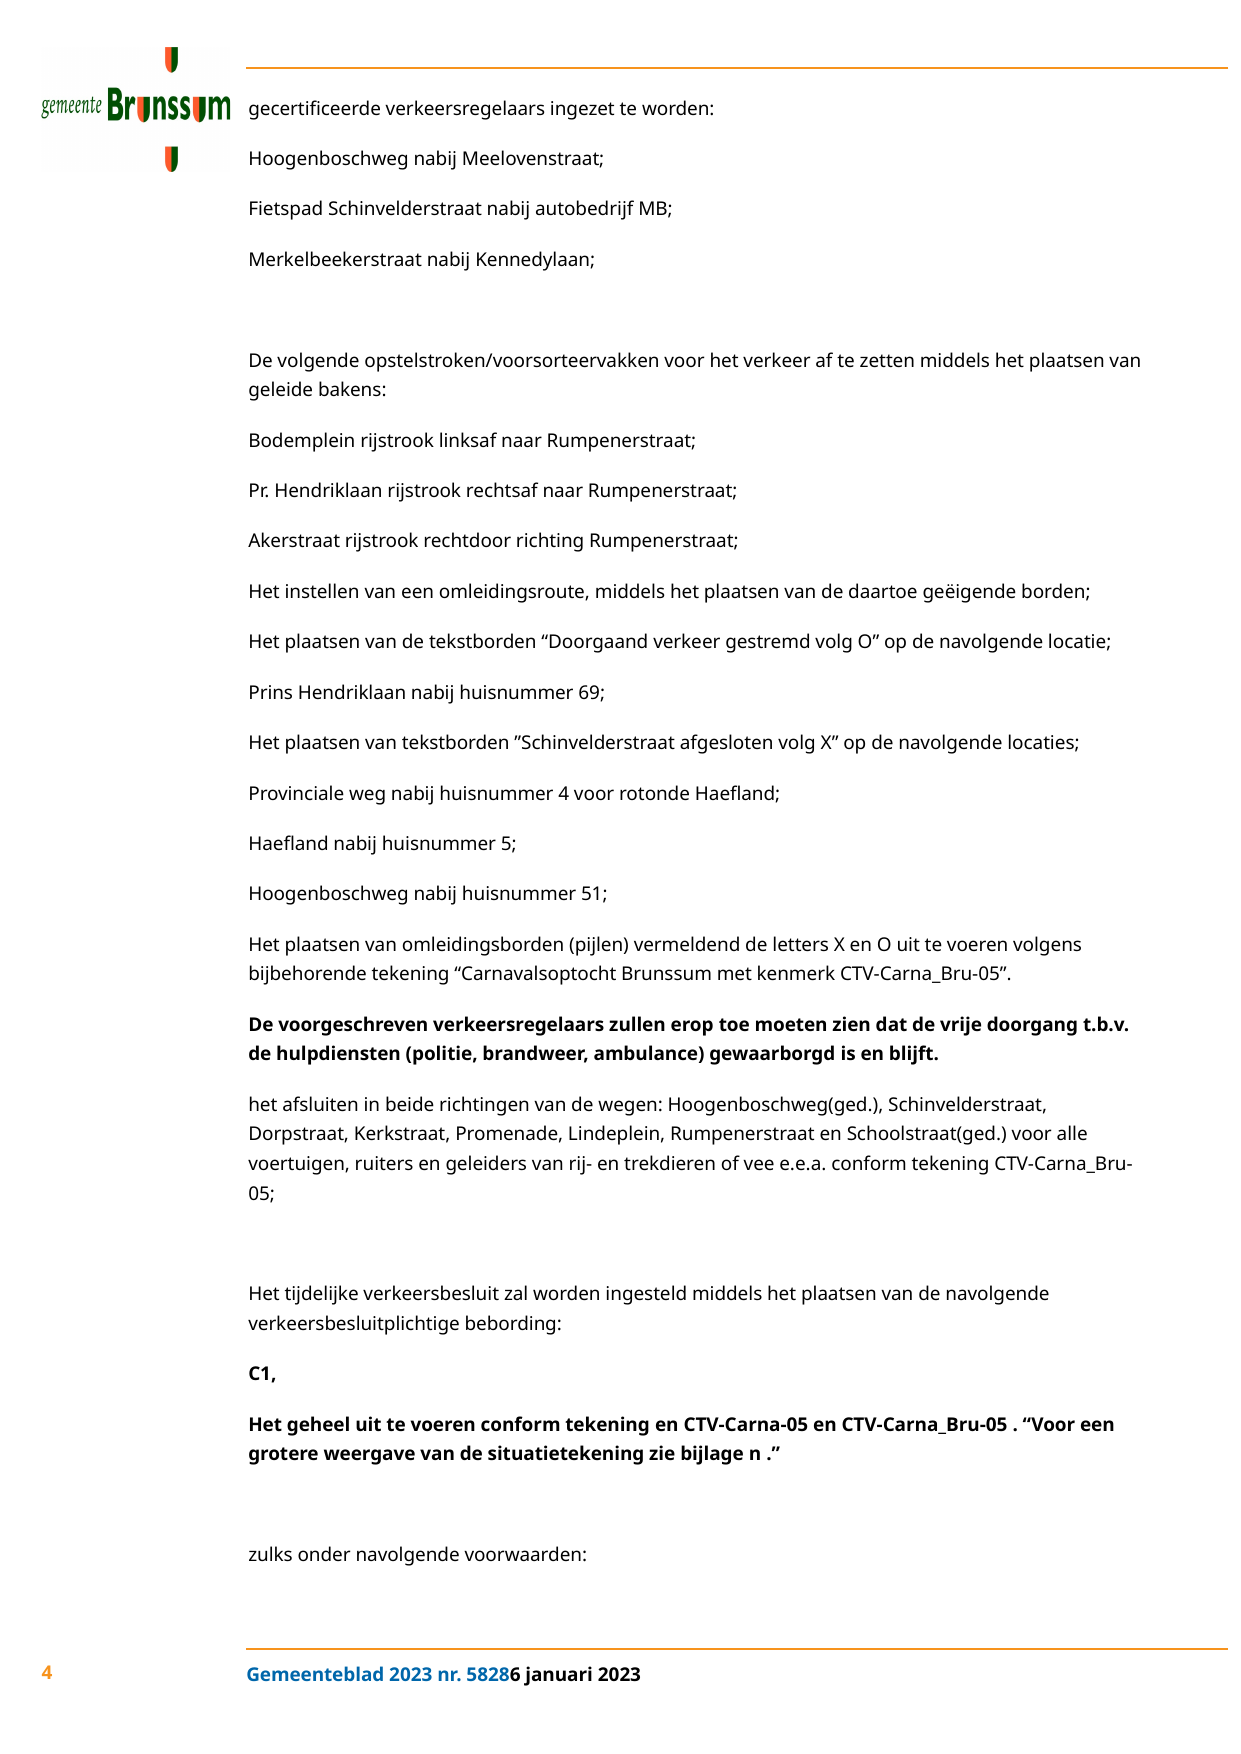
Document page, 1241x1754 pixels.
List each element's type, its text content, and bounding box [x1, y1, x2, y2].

text Pr. Hendriklaan rijstrook rechtsaf naar Rumpenerstraat; [248, 477, 1152, 503]
text Haefland nabij huisnummer 5; [248, 830, 1152, 856]
text Het plaatsen van omleidingsborden (pijlen) vermeldend de letters X en O uit te voeren volgens bijbehorende tekening “Carnavalsoptocht Brunssum met kenmerk CTV-Carna_Bru-05”. [248, 931, 1152, 986]
text Het tijdelijke verkeersbesluit zal worden ingesteld middels het plaatsen van de navolgende verkeersbesluitplichtige bebording: [248, 1281, 1152, 1336]
text het afsluiten in beide richtingen van de wegen: Hoogenboschweg(ged.), Schinvelderstraat, Dorpstraat, Kerkstraat, Promenade, Lindeplein, Rumpenerstraat en Schoolstraat(ged.) voor alle voertuigen, ruiters en geleiders van rij- en trekdieren of vee e.e.a. conform tekening CTV-Carna_Bru-05; [248, 1091, 1152, 1206]
text Merkelbeekerstraat nabij Kennedylaan; [248, 246, 1152, 272]
text Het plaatsen van tekstborden ”Schinvelderstraat afgesloten volg X” op de navolgende locaties; [248, 729, 1152, 755]
text Hoogenboschweg nabij huisnummer 51; [248, 881, 1152, 906]
text Het geheel uit te voeren conform tekening en CTV-Carna-05 en CTV-Carna_Bru-05 . “Voor een grotere weergave van de situatietekening zie bijlage n .” [248, 1411, 1152, 1466]
picture [41, 47, 231, 172]
text Het plaatsen van de tekstborden “Doorgaand verkeer gestremd volg O” op de navolgende locatie; [248, 628, 1152, 654]
text Hoogenboschweg nabij Meelovenstraat; [248, 145, 1152, 171]
text zulks onder navolgende voorwaarden: [248, 1541, 1152, 1567]
text Het instellen van een omleidingsroute, middels het plaatsen van de daartoe geëigende borden; [248, 578, 1152, 604]
text Prins Hendriklaan nabij huisnummer 69; [248, 679, 1152, 705]
text Fietspad Schinvelderstraat nabij autobedrijf MB; [248, 196, 1152, 221]
text C1, [248, 1361, 1152, 1386]
text gecertificeerde verkeersregelaars ingezet te worden: [248, 95, 1152, 121]
text Bodemplein rijstrook linksaf naar Rumpenerstraat; [248, 427, 1152, 453]
text De voorgeschreven verkeersregelaars zullen erop toe moeten zien dat de vrije doorgang t.b.v. de hulpdiensten (politie, brandweer, ambulance) gewaarborgd is en blijft. [248, 1011, 1152, 1066]
text Akerstraat rijstrook rechtdoor richting Rumpenerstraat; [248, 528, 1152, 553]
text Provinciale weg nabij huisnummer 4 voor rotonde Haefland; [248, 780, 1152, 806]
text De volgende opstelstroken/voorsorteervakken voor het verkeer af te zetten middels het plaatsen van geleide bakens: [248, 347, 1152, 402]
